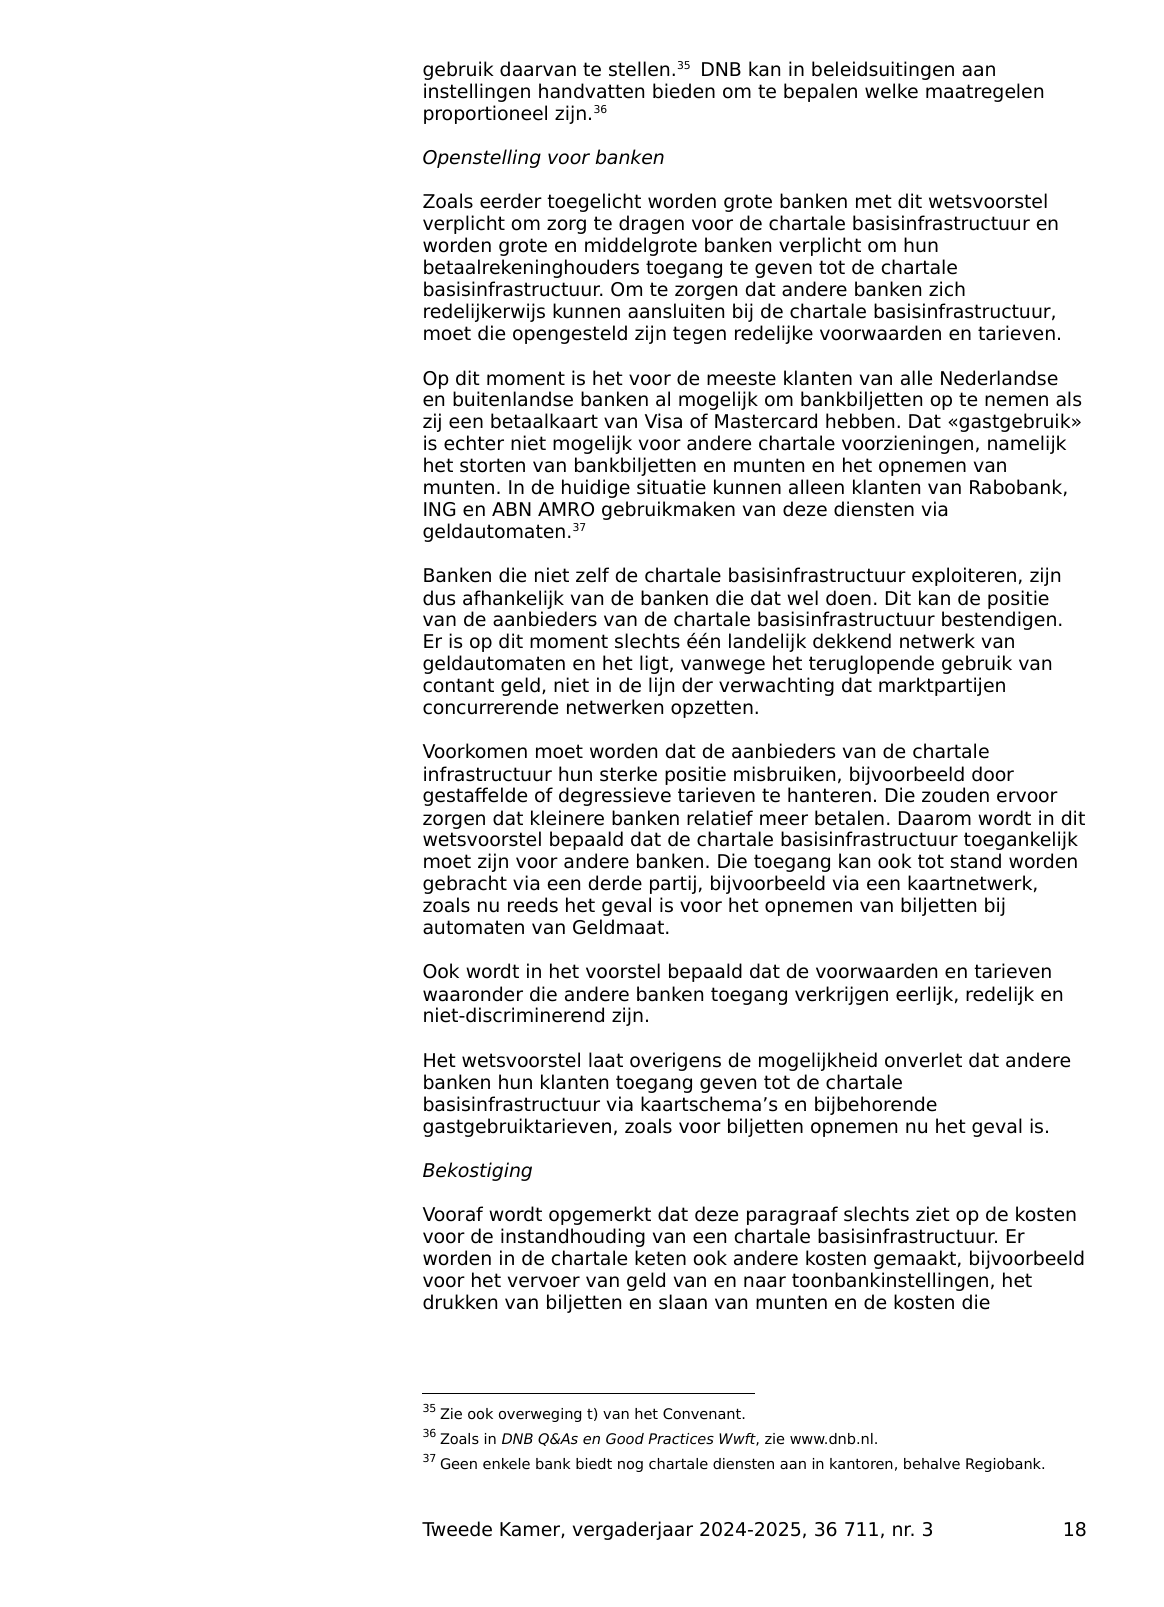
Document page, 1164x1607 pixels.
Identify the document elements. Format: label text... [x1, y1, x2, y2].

text Geen enkele bank biedt nog chartale diensten aan in kantoren, behalve Regiobank. [422, 1452, 1087, 1474]
text Het wetsvoorstel laat overigens de mogelijkheid onverlet dat andere banken hun klanten toegang geven tot de chartale basisinfrastructuur via kaartschema’s en bijbehorende gastgebruiktarieven, zoals voor biljetten opnemen nu het geval is. [422, 1049, 1087, 1137]
text Ook wordt in het voorstel bepaald dat de voorwaarden en tarieven waaronder die andere banken toegang verkrijgen eerlijk, redelijk en niet-discriminerend zijn. [422, 961, 1087, 1027]
text Banken die niet zelf de chartale basisinfrastructuur exploiteren, zijn dus afhankelijk van de banken die dat wel doen. Dit kan de positie van de aanbieders van de chartale basisinfrastructuur bestendigen. Er is op dit moment slechts één landelijk dekkend netwerk van geldautomaten en het ligt, vanwege het teruglopende gebruik van contant geld, niet in de lijn der verwachting dat marktpartijen concurrerende netwerken opzetten. [422, 565, 1087, 719]
text Voorkomen moet worden dat de aanbieders van de chartale infrastructuur hun sterke positie misbruiken, bijvoorbeeld door gestaffelde of degressieve tarieven te hanteren. Die zouden ervoor zorgen dat kleinere banken relatief meer betalen. Daarom wordt in dit wetsvoorstel bepaald dat de chartale basisinfrastructuur toegankelijk moet zijn voor andere banken. Die toegang kan ook tot stand worden gebracht via een derde partij, bijvoorbeeld via een kaartnetwerk, zoals nu reeds het geval is voor het opnemen van biljetten bij automaten van Geldmaat. [422, 741, 1087, 939]
subtitle Openstelling voor banken [422, 147, 1087, 169]
subtitle Bekostiging [422, 1160, 1087, 1182]
text gebruik daarvan te stellen. DNB kan in beleidsuitingen aan instellingen handvatten bieden om te bepalen welke maatregelen proportioneel zijn. [422, 59, 1087, 125]
text Zoals in DNB Q&As en Good Practices Wwft, zie www.dnb.nl. [422, 1427, 1087, 1449]
text Zoals eerder toegelicht worden grote banken met dit wetsvoorstel verplicht om zorg te dragen voor de chartale basisinfrastructuur en worden grote en middelgrote banken verplicht om hun betaalrekeninghouders toegang te geven tot de chartale basisinfrastructuur. Om te zorgen dat andere banken zich redelijkerwijs kunnen aansluiten bij de chartale basisinfrastructuur, moet die opengesteld zijn tegen redelijke voorwaarden en tarieven. [422, 191, 1087, 345]
text Op dit moment is het voor de meeste klanten van alle Nederlandse en buitenlandse banken al mogelijk om bankbiljetten op te nemen als zij een betaalkaart van Visa of Mastercard hebben. Dat «gastgebruik» is echter niet mogelijk voor andere chartale voorzieningen, namelijk het storten van bankbiljetten en munten en het opnemen van munten. In de huidige situatie kunnen alleen klanten van Rabobank, ING en ABN AMRO gebruikmaken van deze diensten via geldautomaten. [422, 367, 1087, 543]
text Vooraf wordt opgemerkt dat deze paragraaf slechts ziet op de kosten voor de instandhouding van een chartale basisinfrastructuur. Er worden in de chartale keten ook andere kosten gemaakt, bijvoorbeeld voor het vervoer van geld van en naar toonbankinstellingen, het drukken van biljetten en slaan van munten en de kosten die [422, 1204, 1087, 1336]
text Zie ook overweging t) van het Convenant. [422, 1402, 1087, 1424]
